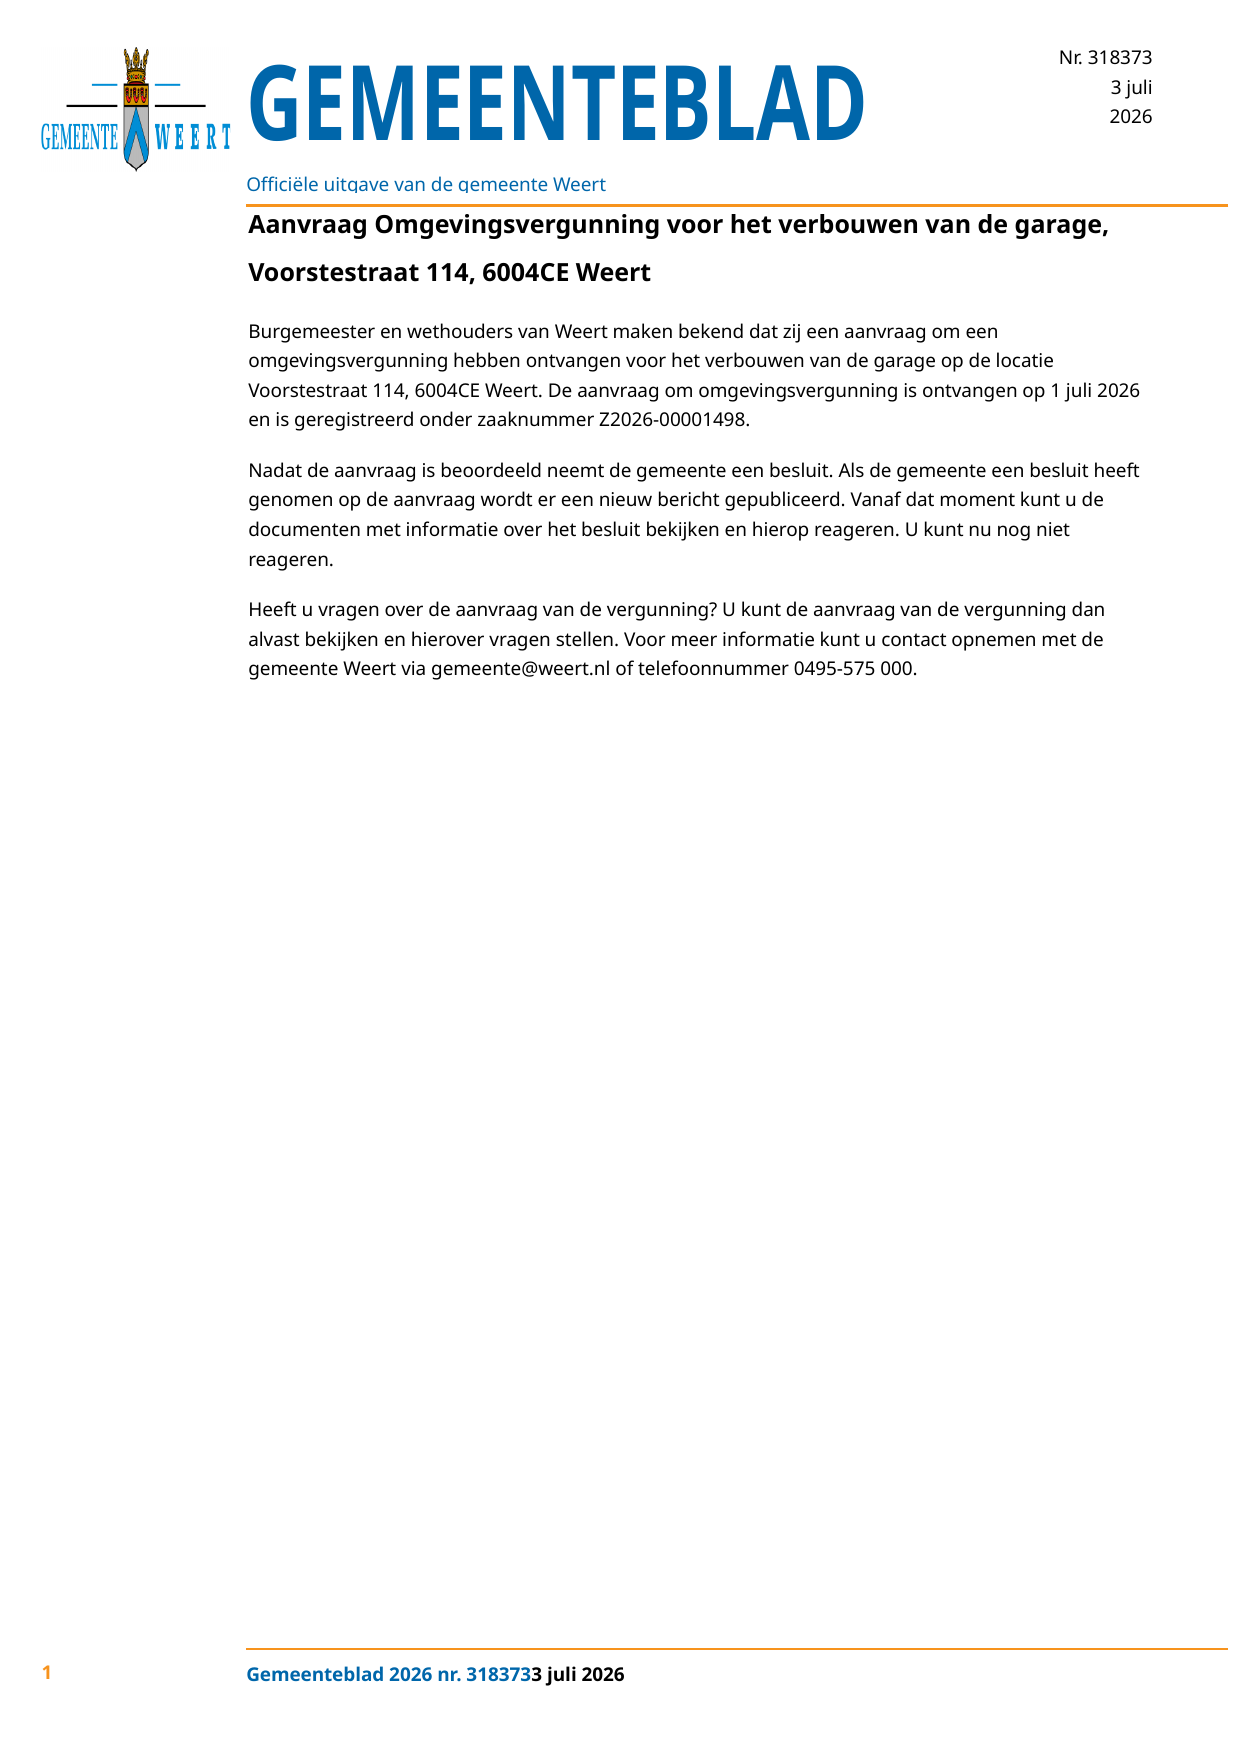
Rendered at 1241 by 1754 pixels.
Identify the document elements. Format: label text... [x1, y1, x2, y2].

text Heeft u vragen over de aanvraag van de vergunning? U kunt de aanvraag van de vergunning dan alvast bekijken en hierover vragen stellen. Voor meer informatie kunt u contact opnemen met de gemeente Weert via gemeente@weert.nl of telefoonnummer 0495-575 000. [248, 596, 1152, 681]
picture [41, 47, 231, 172]
text Burgemeester en wethouders van Weert maken bekend dat zij een aanvraag om een omgevingsvergunning hebben ontvangen voor het verbouwen van de garage op de locatie Voorstestraat 114, 6004CE Weert. De aanvraag om omgevingsvergunning is ontvangen op 1 juli 2026 en is geregistreerd onder zaaknummer Z2026-00001498. [248, 318, 1152, 432]
text Aanvraag Omgevingsvergunning voor het verbouwen van de garage, Voorstestraat 114, 6004CE Weert [248, 207, 1152, 288]
text Nadat de aanvraag is beoordeeld neemt de gemeente een besluit. Als de gemeente een besluit heeft genomen op de aanvraag wordt er een nieuw bericht gepubliceerd. Vanaf dat moment kunt u de documenten met informatie over het besluit bekijken en hierop reageren. U kunt nu nog niet reageren. [248, 457, 1152, 572]
